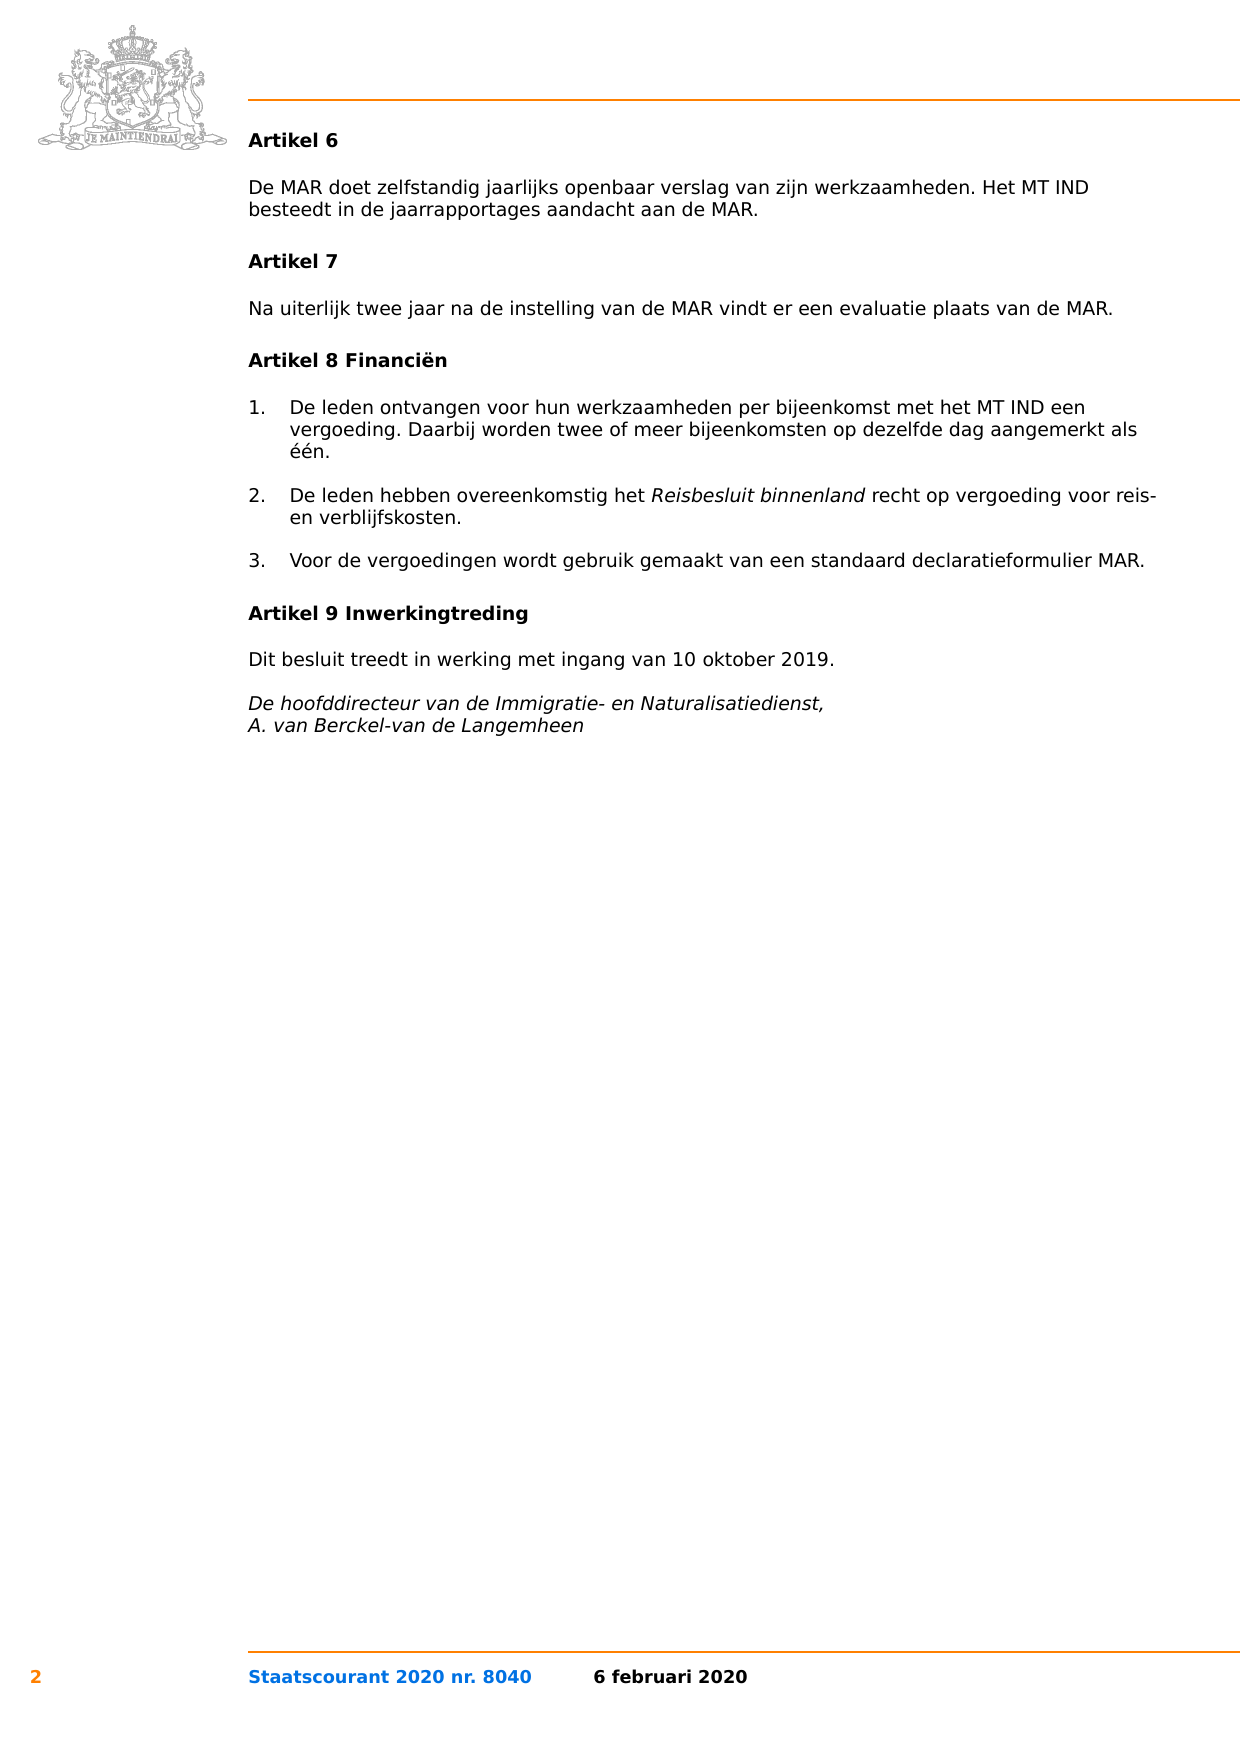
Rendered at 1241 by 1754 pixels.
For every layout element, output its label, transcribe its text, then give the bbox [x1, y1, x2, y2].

subtitle Artikel 6 [248, 130, 1163, 152]
text De hoofddirecteur van de Immigratie- en Naturalisatiedienst, A. van Berckel-van de Langemheen [248, 693, 1163, 737]
text 1. De leden ontvangen voor hun werkzaamheden per bijeenkomst met het MT IND een vergoeding. Daarbij worden twee of meer bijeenkomsten op dezelfde dag aangemerkt als één. [248, 397, 1163, 463]
text Dit besluit treedt in werking met ingang van 10 oktober 2019. [248, 649, 1163, 671]
text 3. Voor de vergoedingen wordt gebruik gemaakt van een standaard declaratieformulier MAR. [248, 550, 1163, 572]
text 2. De leden hebben overeenkomstig het Reisbesluit binnenland recht op vergoeding voor reis- en verblijfskosten. [248, 484, 1163, 528]
text Na uiterlijk twee jaar na de instelling van de MAR vindt er een evaluatie plaats van de MAR. [248, 298, 1163, 320]
text De MAR doet zelfstandig jaarlijks openbaar verslag van zijn werkzaamheden. Het MT IND besteedt in de jaarrapportages aandacht aan de MAR. [248, 177, 1163, 221]
picture [38, 25, 227, 150]
subtitle Artikel 7 [248, 251, 1163, 273]
subtitle Artikel 8 Financiën [248, 350, 1163, 372]
subtitle Artikel 9 Inwerkingtreding [248, 602, 1163, 624]
